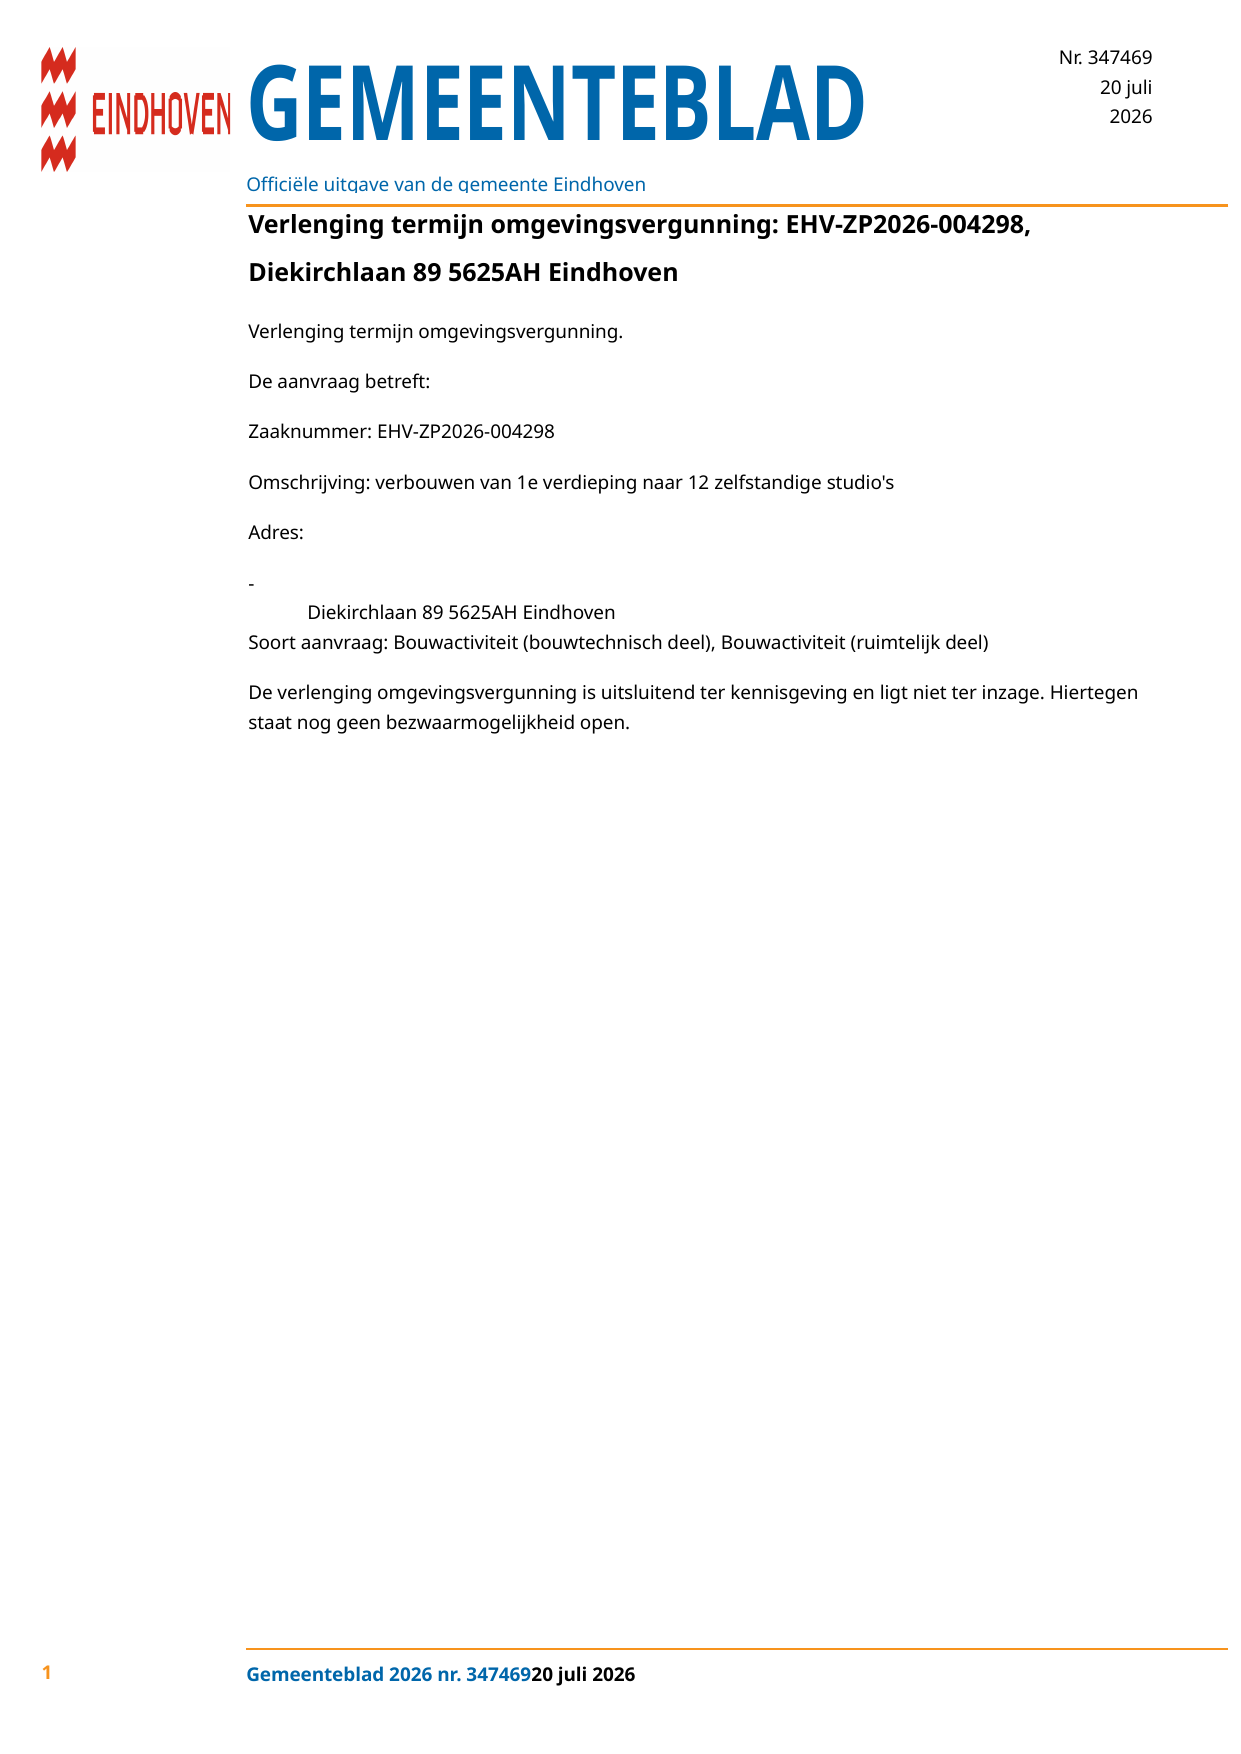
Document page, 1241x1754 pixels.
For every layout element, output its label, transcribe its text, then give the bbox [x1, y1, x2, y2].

text De aanvraag betreft: [248, 368, 1152, 394]
text Adres: [248, 519, 1152, 545]
text Verlenging termijn omgevingsvergunning. [248, 318, 1152, 344]
text Soort aanvraag: Bouwactiviteit (bouwtechnisch deel), Bouwactiviteit (ruimtelijk deel) [248, 629, 1152, 655]
list Diekirchlaan 89 5625AH Eindhoven [248, 599, 1152, 625]
text Zaaknummer: EHV-ZP2026-004298 [248, 419, 1152, 444]
picture [41, 47, 231, 172]
text Verlenging termijn omgevingsvergunning: EHV-ZP2026-004298, Diekirchlaan 89 5625AH Eindhoven [248, 207, 1152, 288]
text De verlenging omgevingsvergunning is uitsluitend ter kennisgeving en ligt niet ter inzage. Hiertegen staat nog geen bezwaarmogelijkheid open. [248, 679, 1152, 735]
text Omschrijving: verbouwen van 1e verdieping naar 12 zelfstandige studio's [248, 469, 1152, 495]
